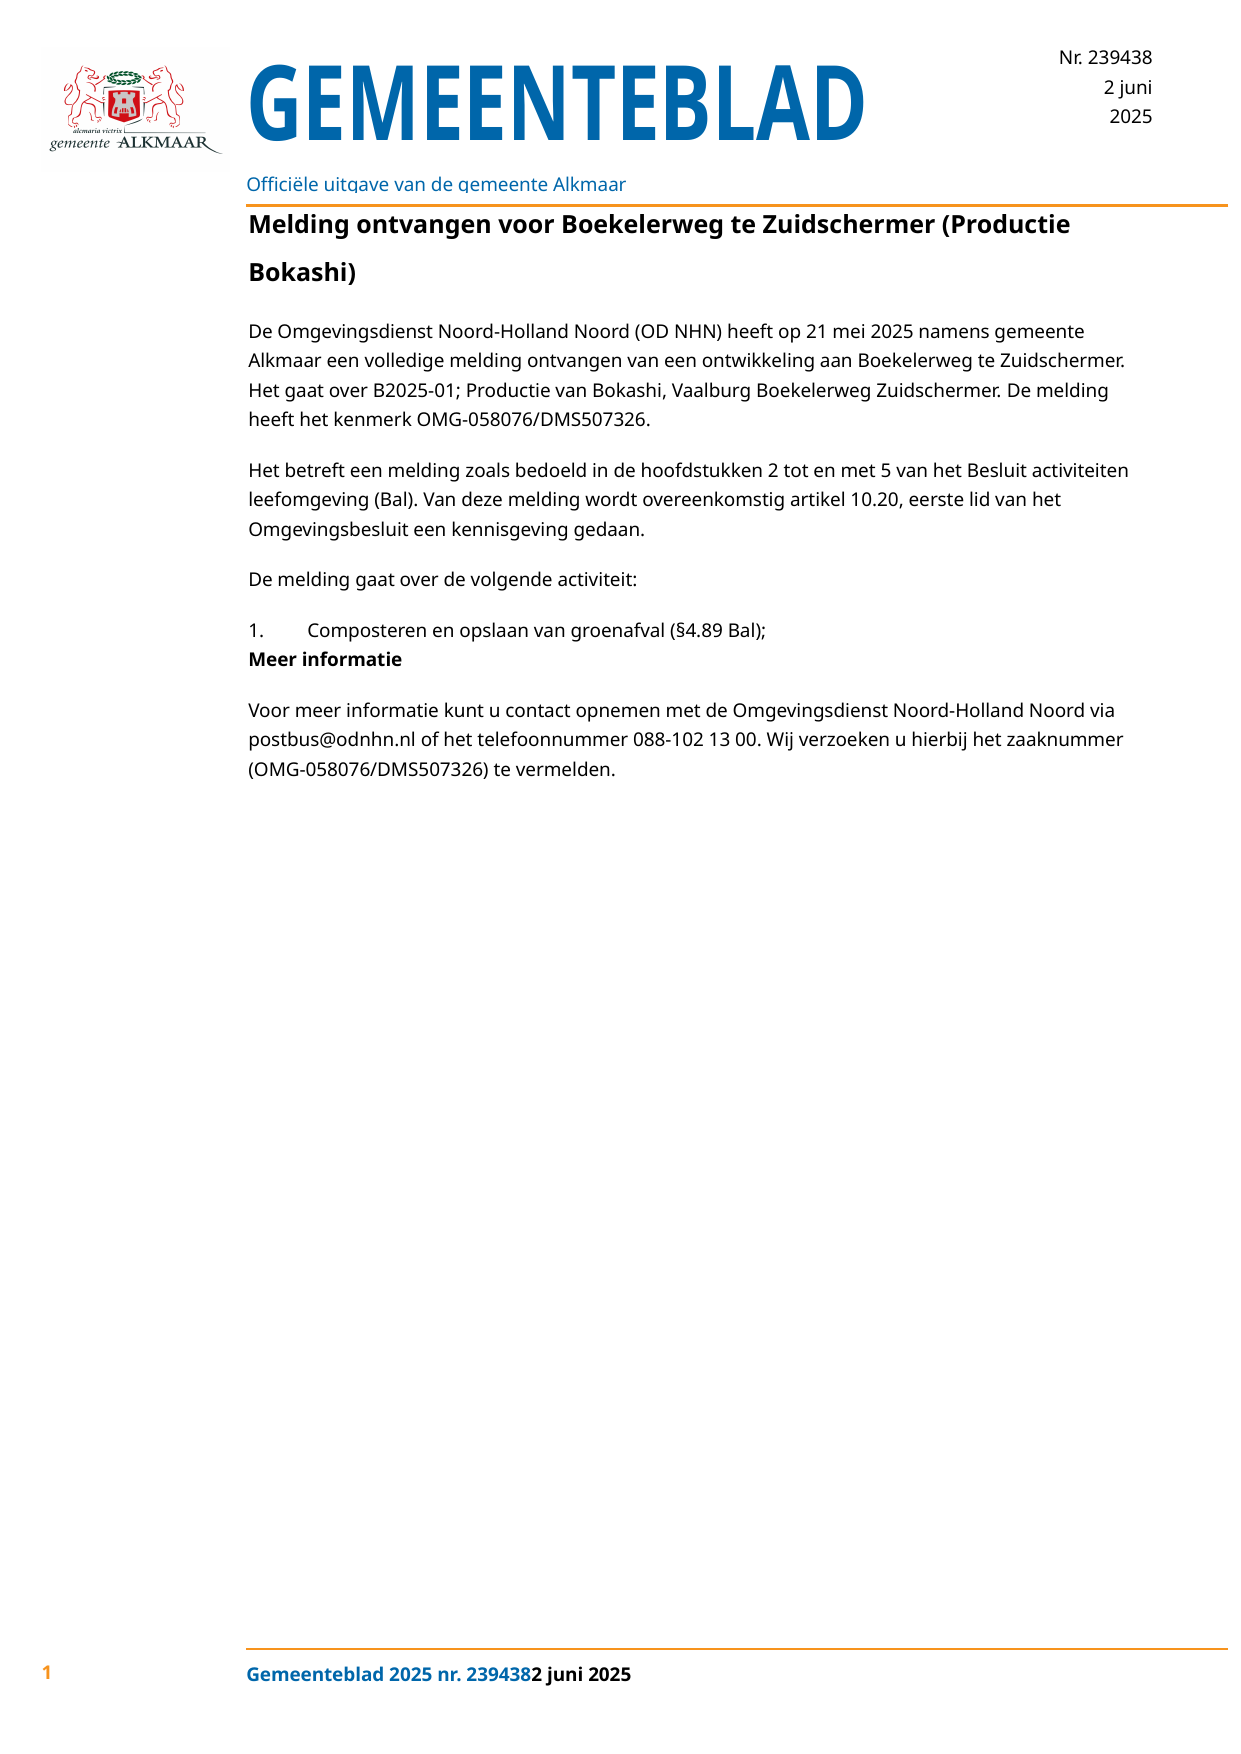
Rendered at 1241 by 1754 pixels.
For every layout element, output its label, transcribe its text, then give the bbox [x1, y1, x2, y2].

picture [41, 47, 231, 172]
text Voor meer informatie kunt u contact opnemen met de Omgevingsdienst Noord-Holland Noord via postbus@odnhn.nl of het telefoonnummer 088-102 13 00. Wij verzoeken u hierbij het zaaknummer (OMG-058076/DMS507326) te vermelden. [248, 697, 1152, 782]
list Composteren en opslaan van groenafval (§4.89 Bal); [248, 617, 1152, 643]
text De Omgevingsdienst Noord-Holland Noord (OD NHN) heeft op 21 mei 2025 namens gemeente Alkmaar een volledige melding ontvangen van een ontwikkeling aan Boekelerweg te Zuidschermer. Het gaat over B2025-01; Productie van Bokashi, Vaalburg Boekelerweg Zuidschermer. De melding heeft het kenmerk OMG-058076/DMS507326. [248, 318, 1152, 432]
text Meer informatie [248, 647, 1152, 672]
text Melding ontvangen voor Boekelerweg te Zuidschermer (Productie Bokashi) [248, 207, 1152, 288]
text Het betreft een melding zoals bedoeld in de hoofdstukken 2 tot en met 5 van het Besluit activiteiten leefomgeving (Bal). Van deze melding wordt overeenkomstig artikel 10.20, eerste lid van het Omgevingsbesluit een kennisgeving gedaan. [248, 457, 1152, 542]
text De melding gaat over de volgende activiteit: [248, 567, 1152, 592]
